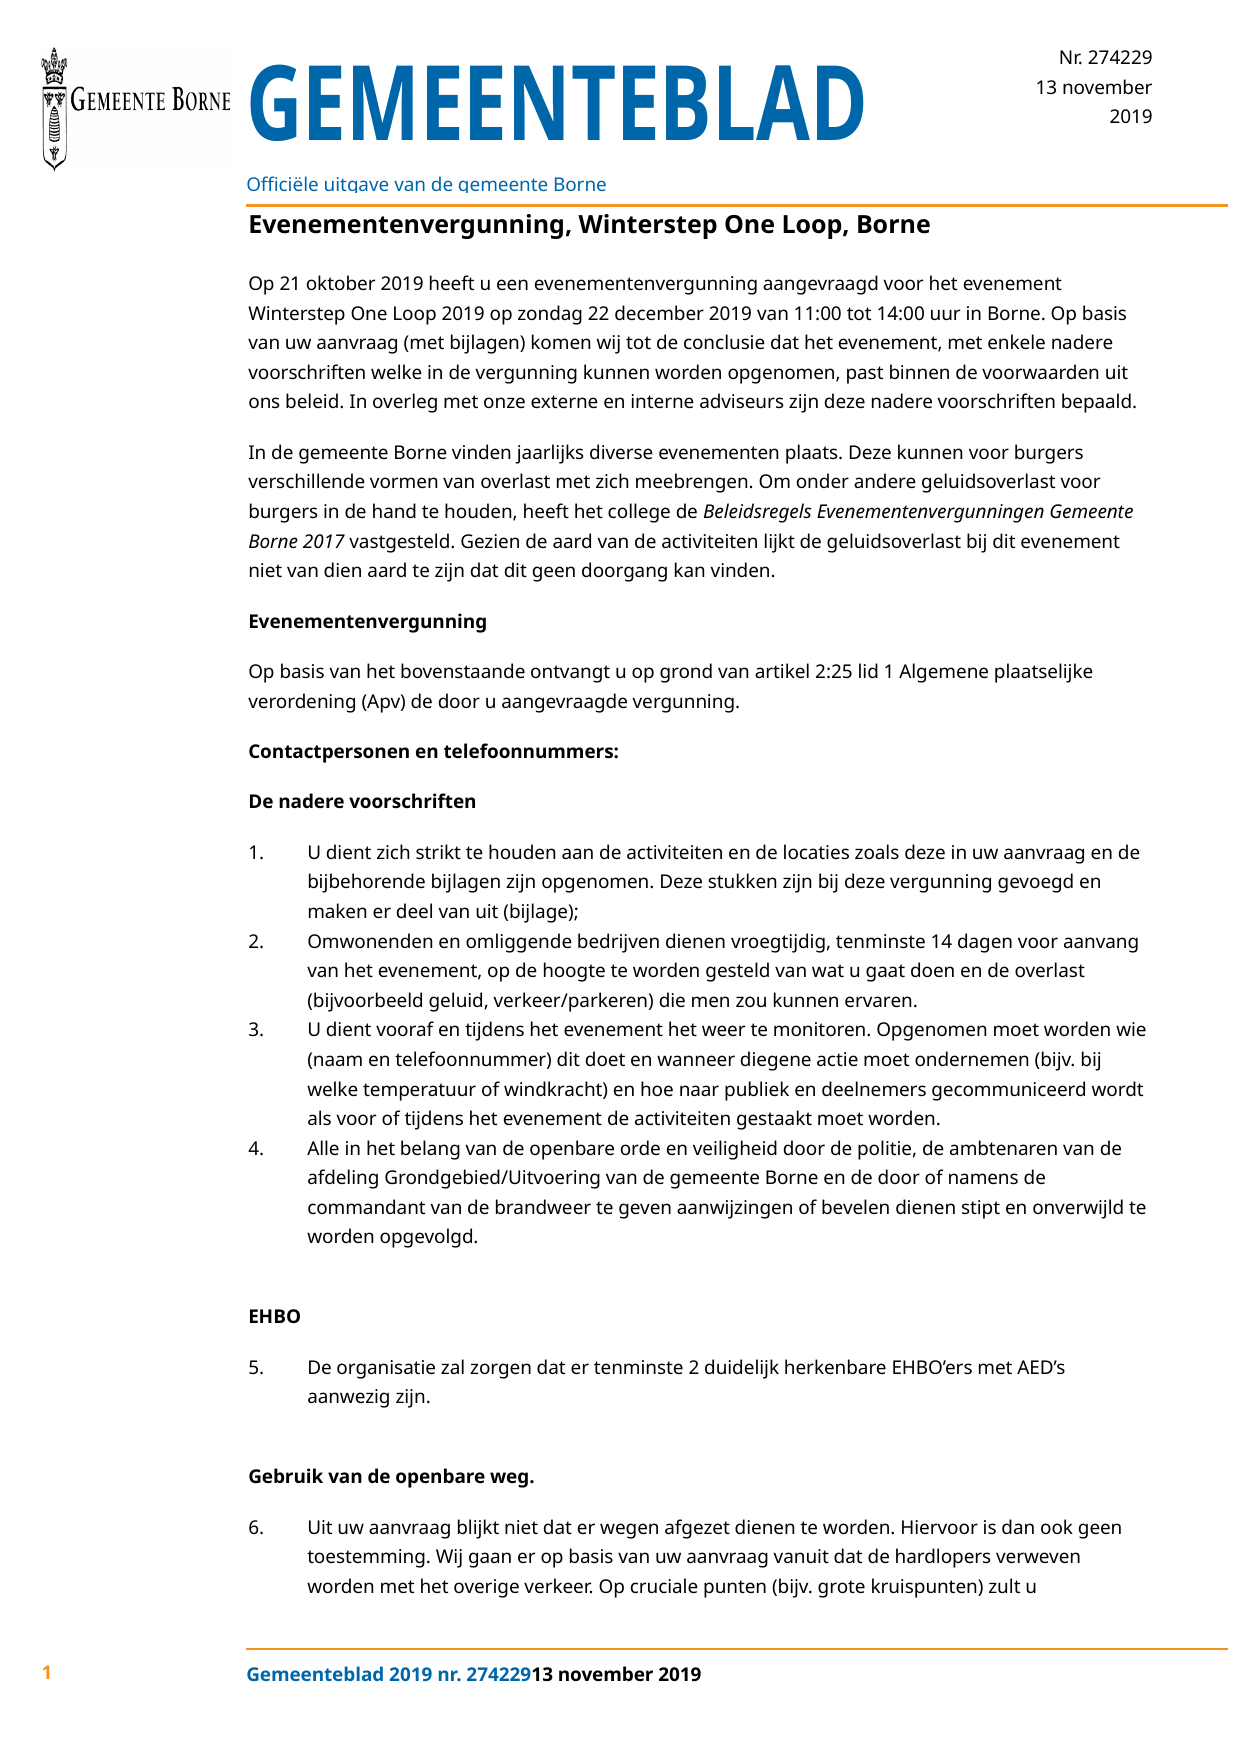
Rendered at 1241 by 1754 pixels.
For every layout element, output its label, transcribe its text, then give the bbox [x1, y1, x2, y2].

list Alle in het belang van de openbare orde en veiligheid door de politie, de ambtenaren van de afdeling Grondgebied/Uitvoering van de gemeente Borne en de door of namens de commandant van de brandweer te geven aanwijzingen of bevelen dienen stipt en onverwijld te worden opgevolgd. [248, 1135, 1152, 1249]
text Op 21 oktober 2019 heeft u een evenementenvergunning aangevraagd voor het evenement Winterstep One Loop 2019 op zondag 22 december 2019 van 11:00 tot 14:00 uur in Borne. Op basis van uw aanvraag (met bijlagen) komen wij tot de conclusie dat het evenement, met enkele nadere voorschriften welke in de vergunning kunnen worden opgenomen, past binnen de voorwaarden uit ons beleid. In overleg met onze externe en interne adviseurs zijn deze nadere voorschriften bepaald. [248, 270, 1152, 414]
text De nadere voorschriften [248, 789, 1152, 814]
text Contactpersonen en telefoonnummers: [248, 738, 1152, 764]
text Gebruik van de openbare weg. [248, 1464, 1152, 1489]
text Evenementenvergunning, Winterstep One Loop, Borne [248, 207, 1152, 241]
text EHBO [248, 1304, 1152, 1329]
text Op basis van het bovenstaande ontvangt u op grond van artikel 2:25 lid 1 Algemene plaatselijke verordening (Apv) de door u aangevraagde vergunning. [248, 658, 1152, 713]
list U dient zich strikt te houden aan de activiteiten en de locaties zoals deze in uw aanvraag en de bijbehorende bijlagen zijn opgenomen. Deze stukken zijn bij deze vergunning gevoegd en maken er deel van uit (bijlage); [248, 839, 1152, 924]
list De organisatie zal zorgen dat er tenminste 2 duidelijk herkenbare EHBO’ers met AED’s aanwezig zijn. [248, 1354, 1152, 1409]
list Omwonenden en omliggende bedrijven dienen vroegtijdig, tenminste 14 dagen voor aanvang van het evenement, op de hoogte te worden gesteld van wat u gaat doen en de overlast (bijvoorbeeld geluid, verkeer/parkeren) die men zou kunnen ervaren. [248, 928, 1152, 1013]
list U dient vooraf en tijdens het evenement het weer te monitoren. Opgenomen moet worden wie (naam en telefoonnummer) dit doet en wanneer diegene actie moet ondernemen (bijv. bij welke temperatuur of windkracht) en hoe naar publiek en deelnemers gecommuniceerd wordt als voor of tijdens het evenement de activiteiten gestaakt moet worden. [248, 1017, 1152, 1131]
list Uit uw aanvraag blijkt niet dat er wegen afgezet dienen te worden. Hiervoor is dan ook geen toestemming. Wij gaan er op basis van uw aanvraag vanuit dat de hardlopers verweven worden met het overige verkeer. Op cruciale punten (bijv. grote kruispunten) zult u [248, 1514, 1152, 1599]
picture [41, 47, 231, 172]
text Evenementenvergunning [248, 608, 1152, 633]
text In de gemeente Borne vinden jaarlijks diverse evenementen plaats. Deze kunnen voor burgers verschillende vormen van overlast met zich meebrengen. Om onder andere geluidsoverlast voor burgers in de hand te houden, heeft het college de Beleidsregels Evenementenvergunningen Gemeente Borne 2017 vastgesteld. Gezien de aard van de activiteiten lijkt de geluidsoverlast bij dit evenement niet van dien aard te zijn dat dit geen doorgang kan vinden. [248, 439, 1152, 583]
